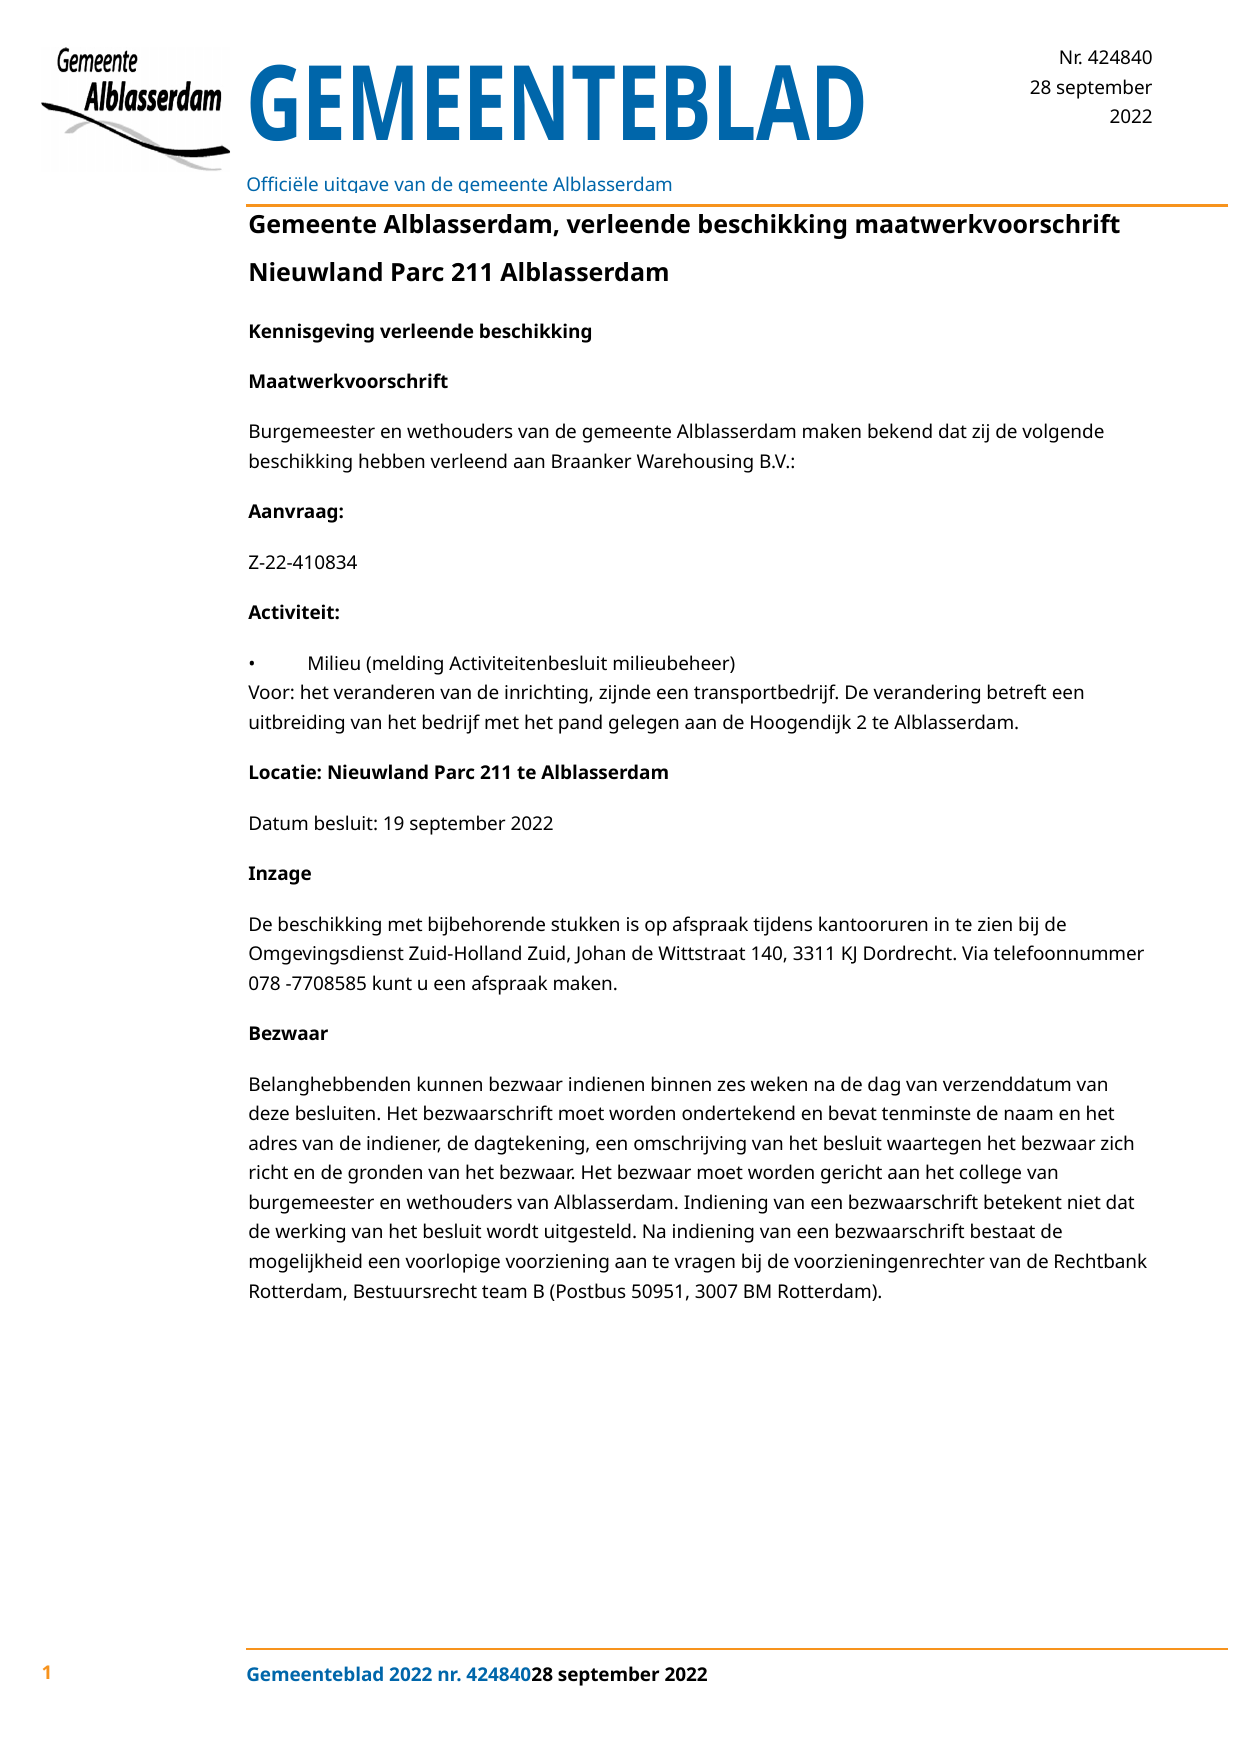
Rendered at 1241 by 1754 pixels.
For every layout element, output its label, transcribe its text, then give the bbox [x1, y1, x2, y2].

text Z-22-410834 [248, 549, 1152, 575]
text Gemeente Alblasserdam, verleende beschikking maatwerkvoorschrift Nieuwland Parc 211 Alblasserdam [248, 207, 1152, 288]
list Milieu (melding Activiteitenbesluit milieubeheer) [248, 650, 1152, 676]
text Kennisgeving verleende beschikking [248, 318, 1152, 344]
text Belanghebbenden kunnen bezwaar indienen binnen zes weken na de dag van verzenddatum van deze besluiten. Het bezwaarschrift moet worden ondertekend en bevat tenminste de naam en het adres van de indiener, de dagtekening, een omschrijving van het besluit waartegen het bezwaar zich richt en de gronden van het bezwaar. Het bezwaar moet worden gericht aan het college van burgemeester en wethouders van Alblasserdam. Indiening van een bezwaarschrift betekent niet dat de werking van het besluit wordt uitgesteld. Na indiening van een bezwaarschrift bestaat de mogelijkheid een voorlopige voorziening aan te vragen bij de voorzieningenrechter van de Rechtbank Rotterdam, Bestuursrecht team B (Postbus 50951, 3007 BM Rotterdam). [248, 1071, 1152, 1304]
text Aanvraag: [248, 499, 1152, 524]
text Activiteit: [248, 599, 1152, 625]
text De beschikking met bijbehorende stukken is op afspraak tijdens kantooruren in te zien bij de Omgevingsdienst Zuid-Holland Zuid, Johan de Wittstraat 140, 3311 KJ Dordrecht. Via telefoonnummer 078 -7708585 kunt u een afspraak maken. [248, 911, 1152, 996]
picture [41, 47, 231, 172]
text Maatwerkvoorschrift [248, 368, 1152, 394]
text Datum besluit: 19 september 2022 [248, 810, 1152, 836]
text Inzage [248, 860, 1152, 886]
text Locatie: Nieuwland Parc 211 te Alblasserdam [248, 759, 1152, 785]
text Voor: het veranderen van de inrichting, zijnde een transportbedrijf. De verandering betreft een uitbreiding van het bedrijf met het pand gelegen aan de Hoogendijk 2 te Alblasserdam. [248, 679, 1152, 735]
text Bezwaar [248, 1020, 1152, 1046]
text Burgemeester en wethouders van de gemeente Alblasserdam maken bekend dat zij de volgende beschikking hebben verleend aan Braanker Warehousing B.V.: [248, 419, 1152, 474]
